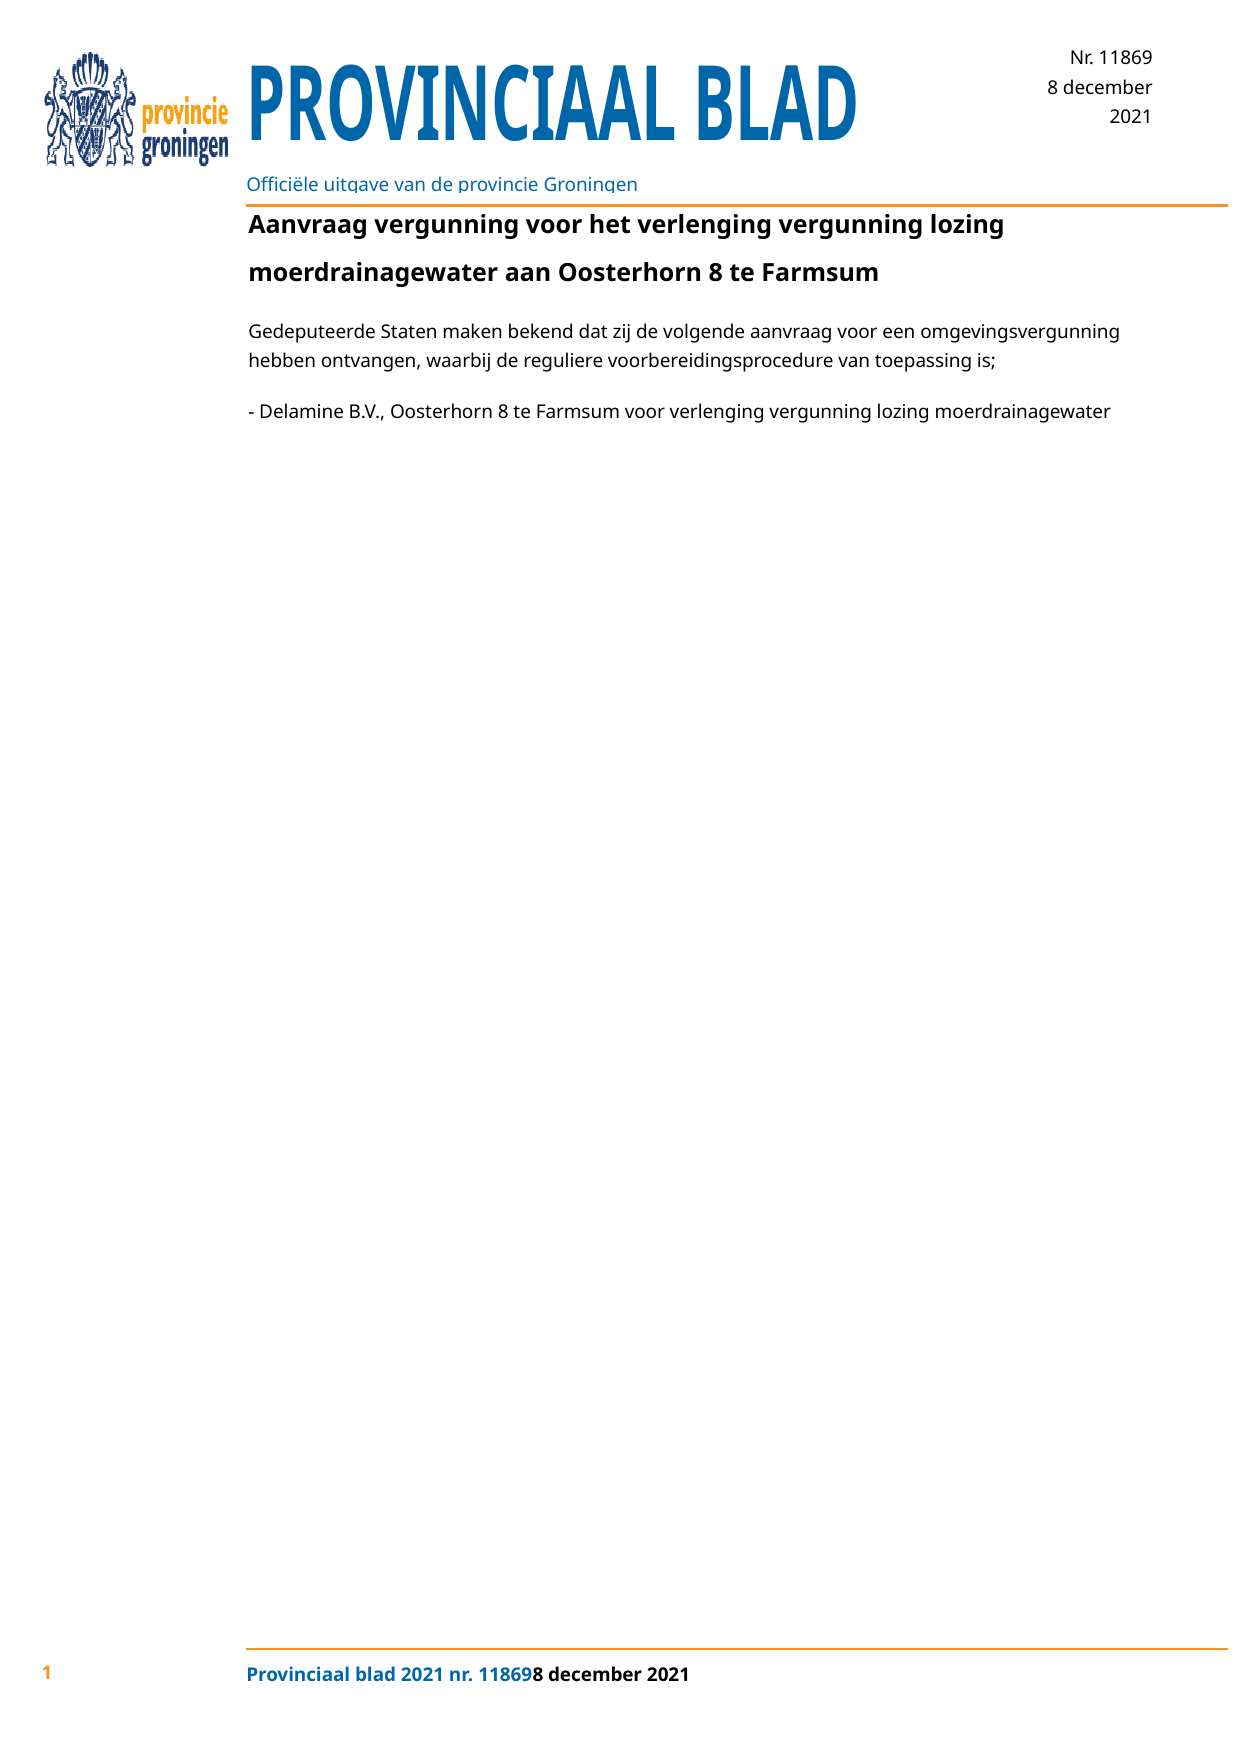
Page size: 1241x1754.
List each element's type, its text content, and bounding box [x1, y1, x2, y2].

text Aanvraag vergunning voor het verlenging vergunning lozing moerdrainagewater aan Oosterhorn 8 te Farmsum [248, 207, 1152, 288]
text - Delamine B.V., Oosterhorn 8 te Farmsum voor verlenging vergunning lozing moerdrainagewater [248, 398, 1152, 424]
picture [41, 47, 231, 172]
text Gedeputeerde Staten maken bekend dat zij de volgende aanvraag voor een omgevingsvergunning hebben ontvangen, waarbij de reguliere voorbereidingsprocedure van toepassing is; [248, 318, 1152, 373]
